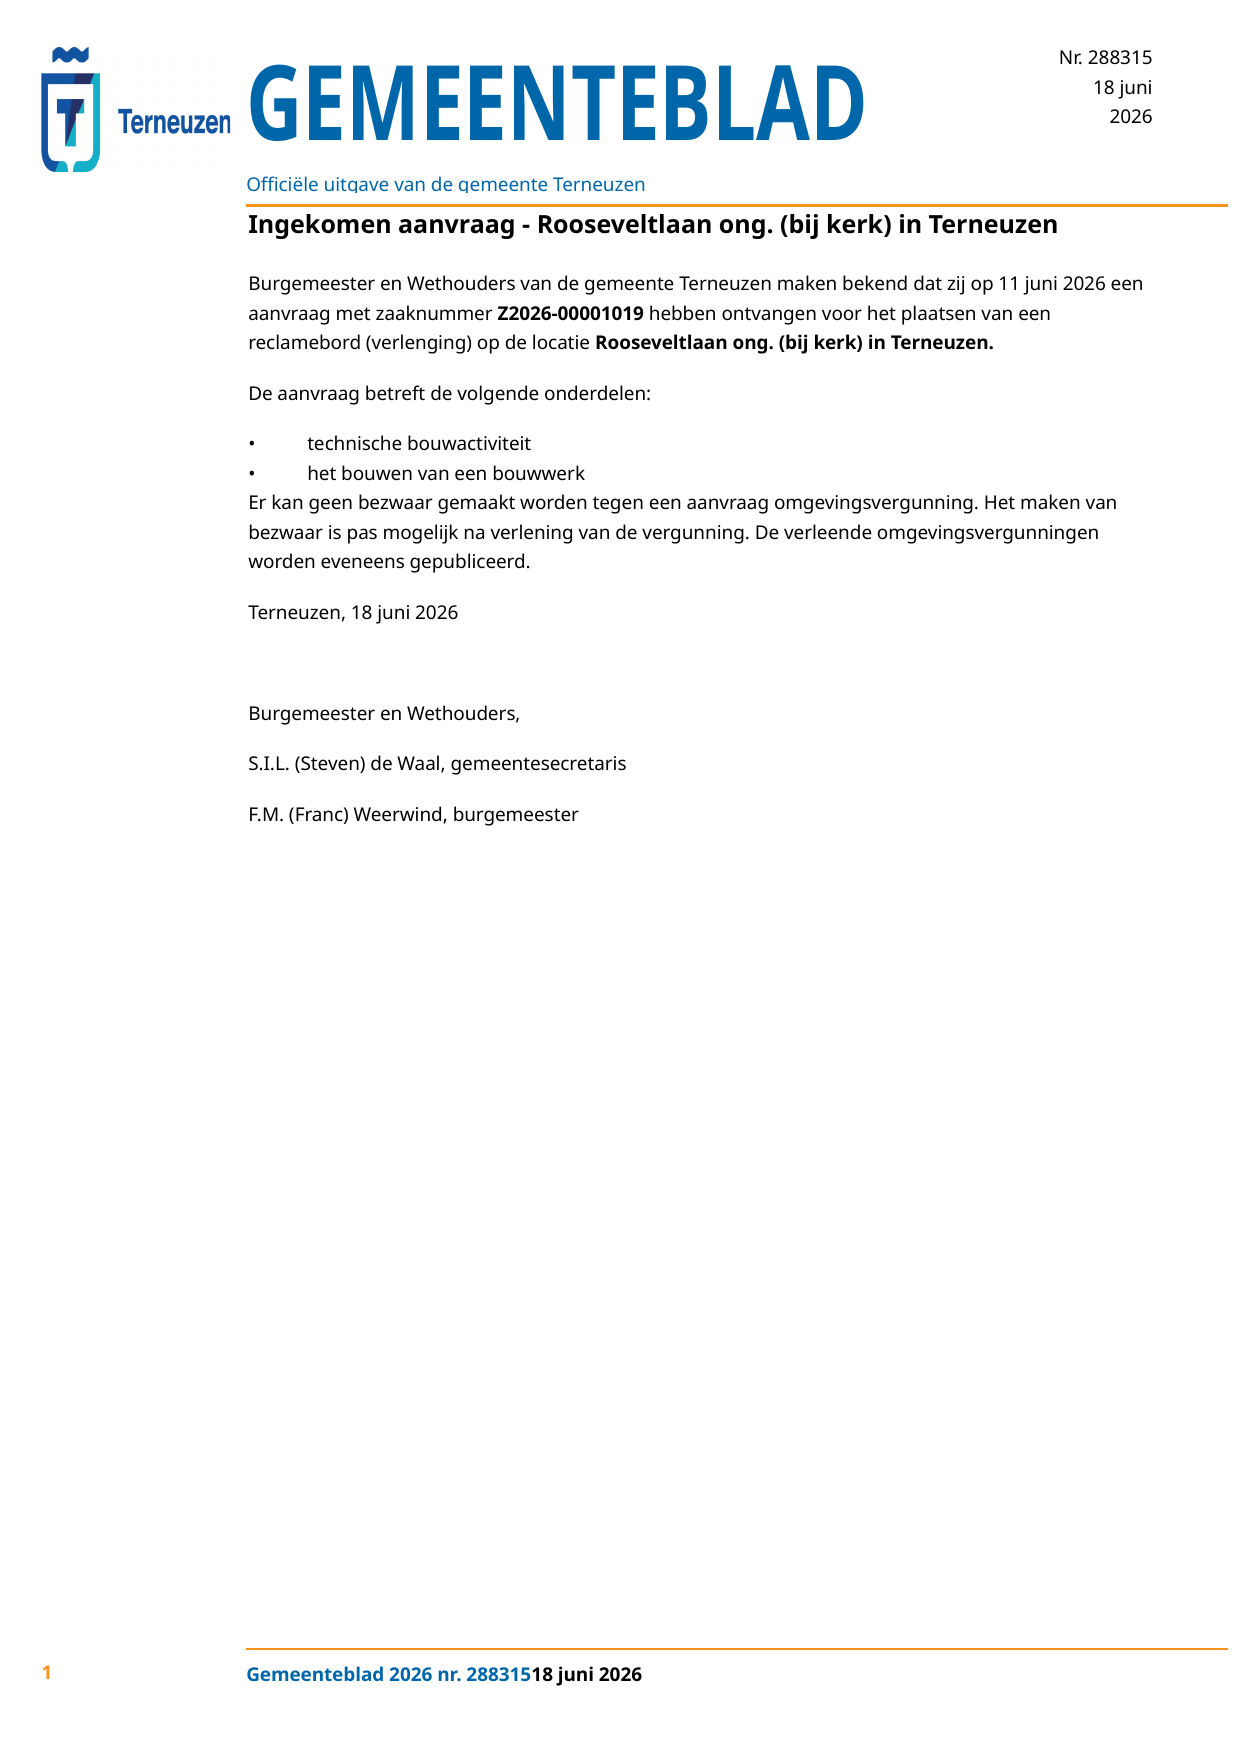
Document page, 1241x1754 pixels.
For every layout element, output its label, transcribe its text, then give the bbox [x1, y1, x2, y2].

text F.M. (Franc) Weerwind, burgemeester [248, 801, 1152, 826]
list het bouwen van een bouwwerk [248, 460, 1152, 486]
text Burgemeester en Wethouders, [248, 700, 1152, 726]
list technische bouwactiviteit [248, 430, 1152, 456]
picture [41, 47, 231, 172]
text Ingekomen aanvraag - Rooseveltlaan ong. (bij kerk) in Terneuzen [248, 207, 1152, 241]
text S.I.L. (Steven) de Waal, gemeentesecretaris [248, 750, 1152, 776]
text De aanvraag betreft de volgende onderdelen: [248, 380, 1152, 406]
text Terneuzen, 18 juni 2026 [248, 599, 1152, 625]
text Er kan geen bezwaar gemaakt worden tegen een aanvraag omgevingsvergunning. Het maken van bezwaar is pas mogelijk na verlening van de vergunning. De verleende omgevingsvergunningen worden eveneens gepubliceerd. [248, 489, 1152, 574]
text Burgemeester en Wethouders van de gemeente Terneuzen maken bekend dat zij op 11 juni 2026 een aanvraag met zaaknummer Z2026-00001019 hebben ontvangen voor het plaatsen van een reclamebord (verlenging) op de locatie Rooseveltlaan ong. (bij kerk) in Terneuzen. [248, 270, 1152, 355]
